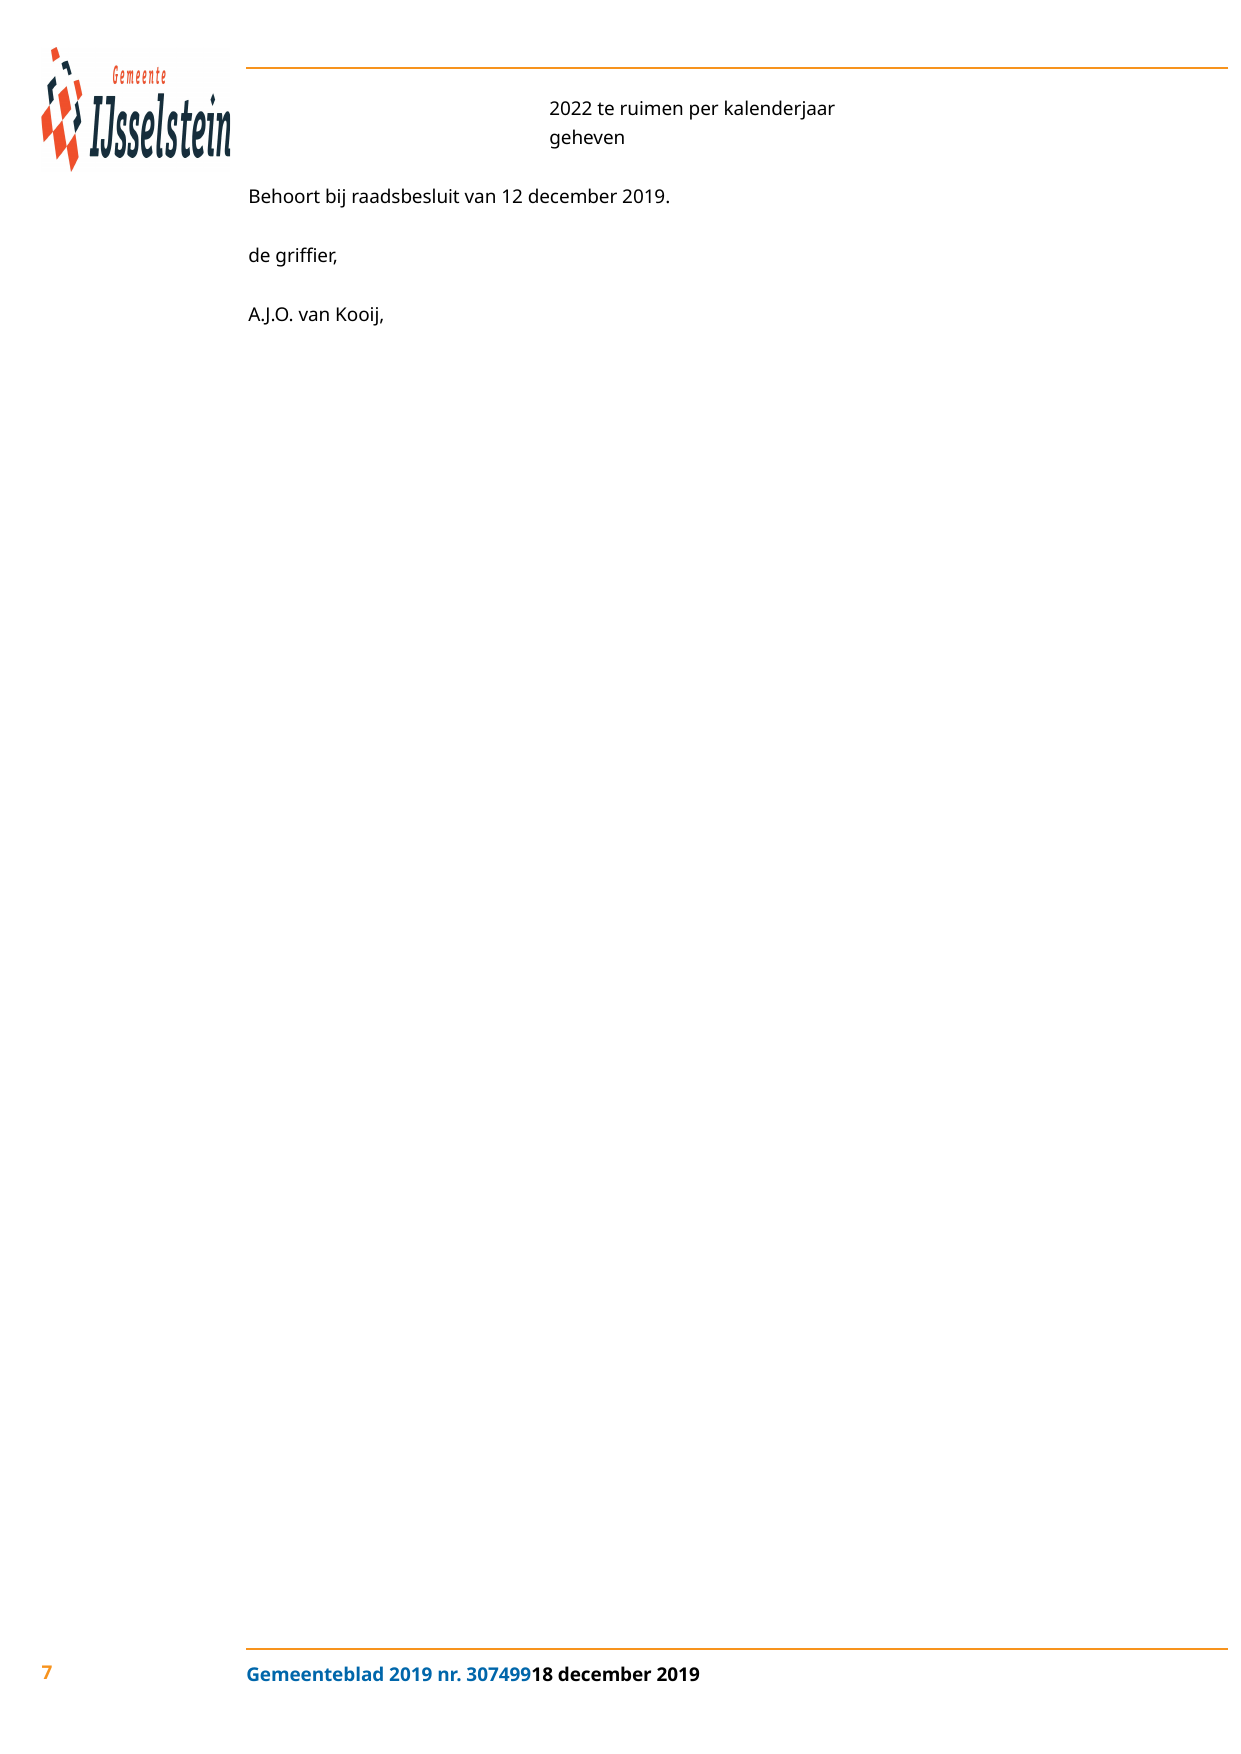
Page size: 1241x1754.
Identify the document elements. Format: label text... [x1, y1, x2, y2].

text A.J.O. van Kooij, [248, 301, 1152, 327]
text de griffier, [248, 242, 1152, 268]
table_header [248, 95, 549, 150]
table_header [850, 95, 1152, 150]
text Behoort bij raadsbesluit van 12 december 2019. [248, 183, 1152, 209]
table_header 2022 te ruimen per kalenderjaar geheven [549, 95, 850, 150]
picture [41, 47, 231, 172]
